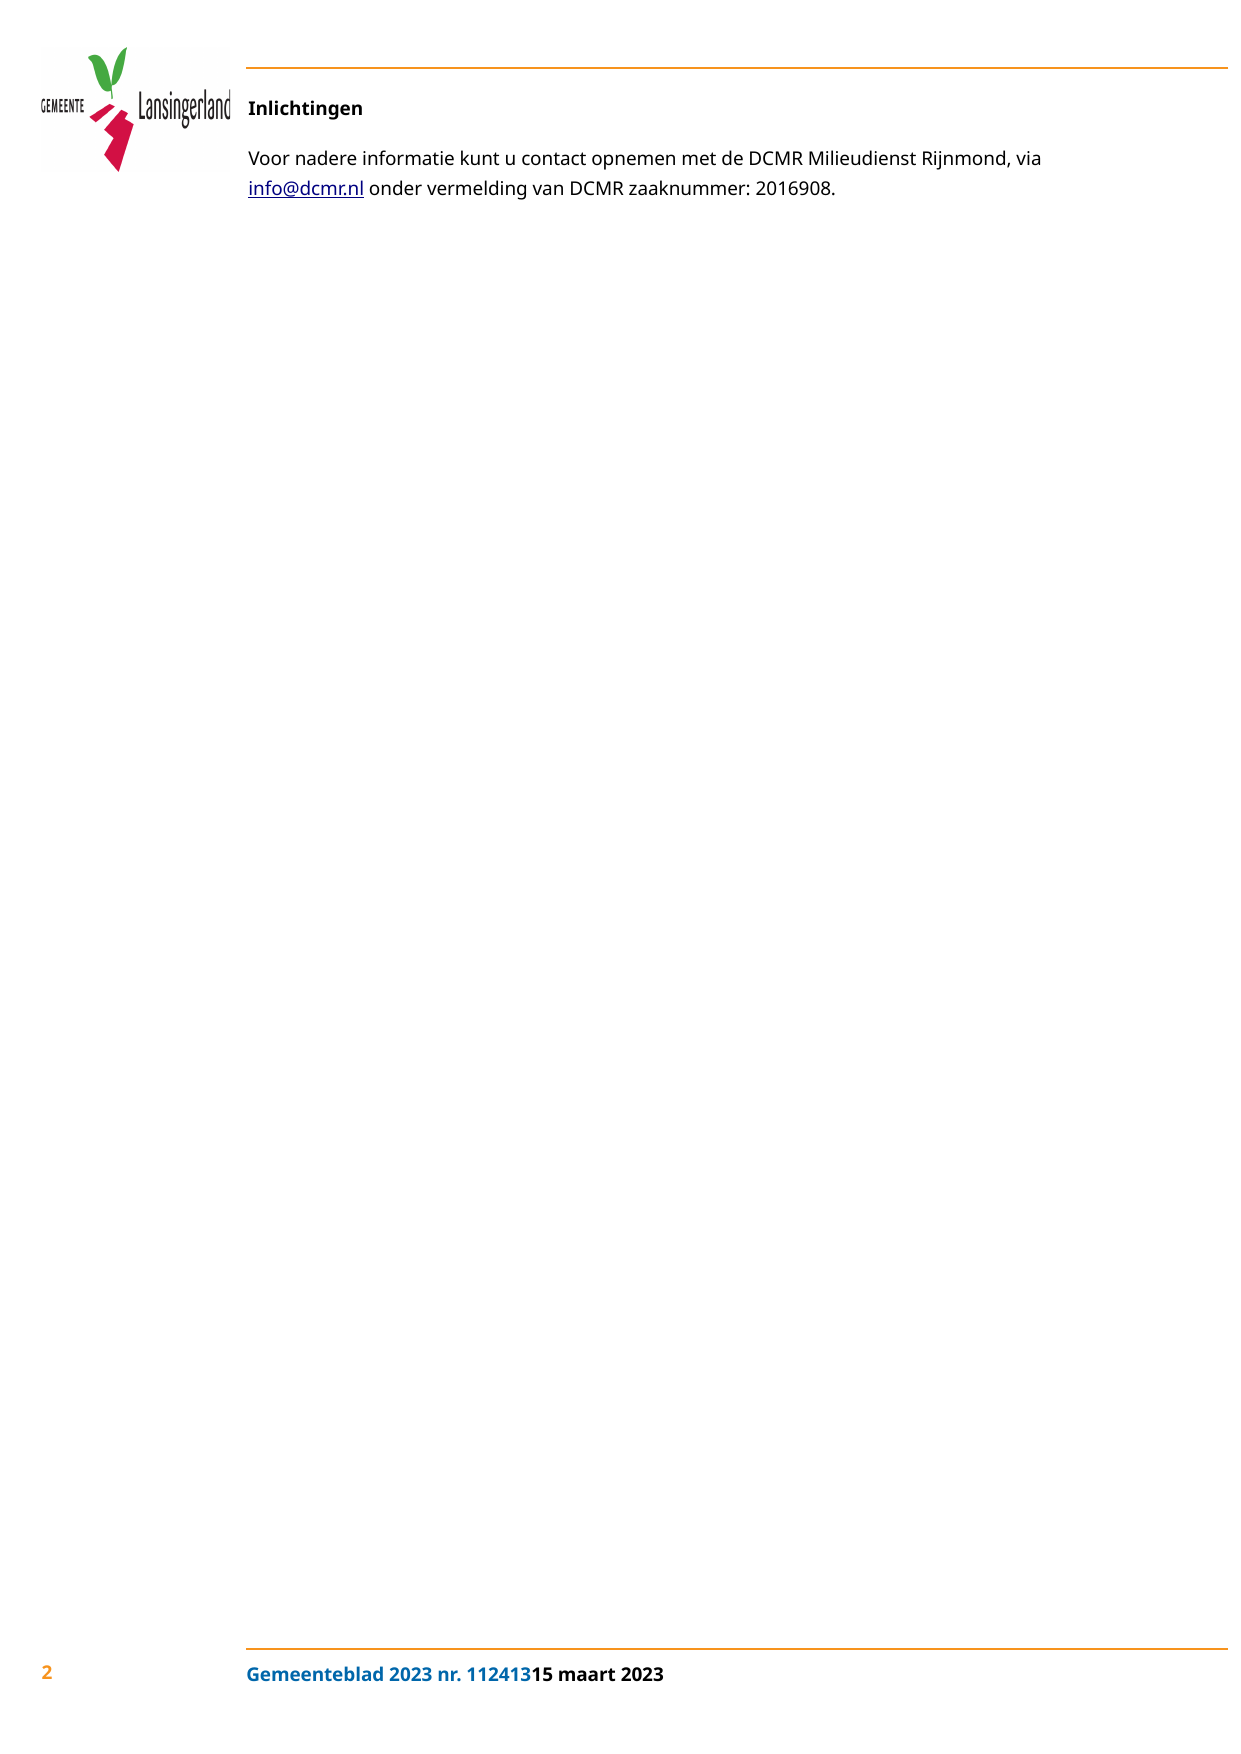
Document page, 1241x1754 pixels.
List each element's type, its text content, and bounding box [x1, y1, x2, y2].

text Inlichtingen [248, 95, 1152, 121]
text Voor nadere informatie kunt u contact opnemen met de DCMR Milieudienst Rijnmond, via info@dcmr.nl onder vermelding van DCMR zaaknummer: 2016908. [248, 145, 1152, 201]
picture [41, 47, 231, 172]
